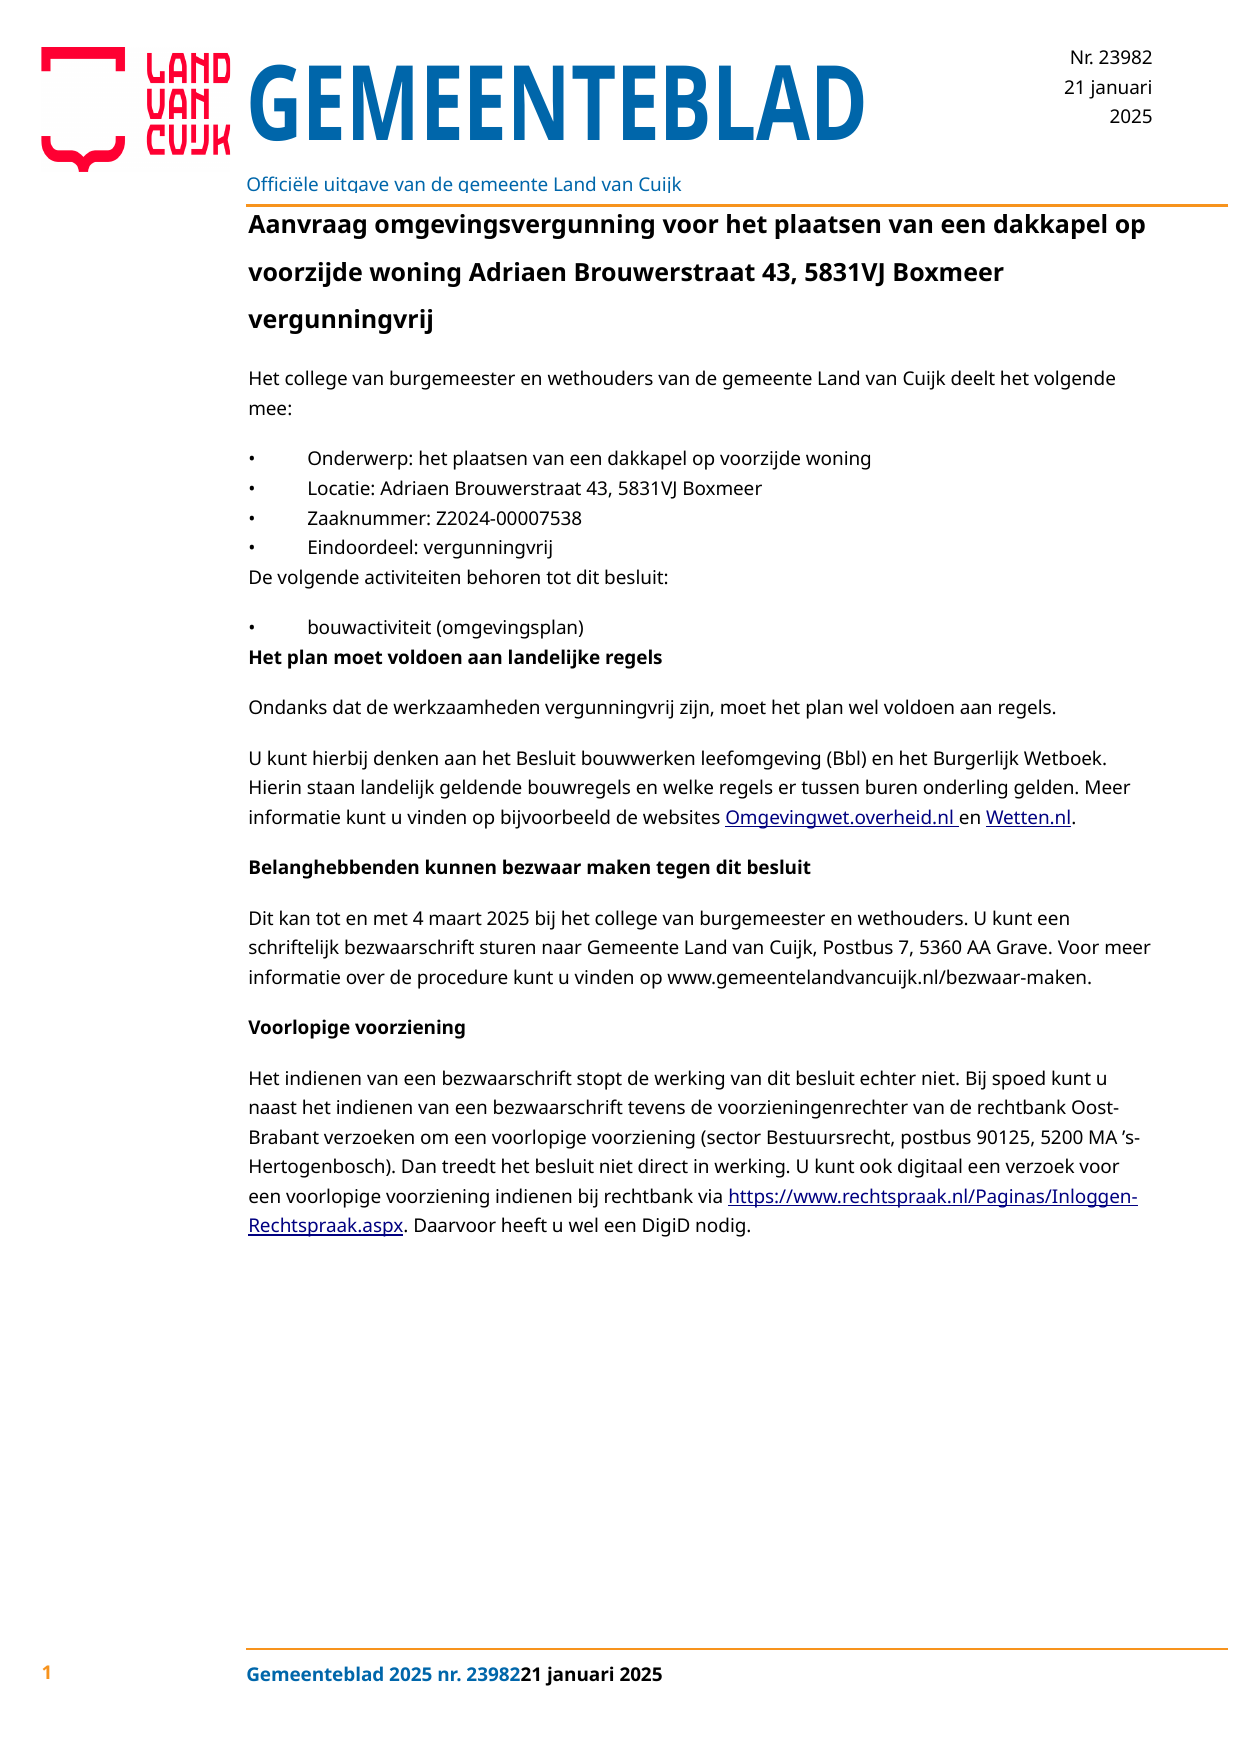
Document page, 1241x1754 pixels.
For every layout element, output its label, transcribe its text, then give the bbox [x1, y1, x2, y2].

list Onderwerp: het plaatsen van een dakkapel op voorzijde woning [248, 446, 1152, 471]
text Het plan moet voldoen aan landelijke regels [248, 644, 1152, 669]
picture [41, 47, 231, 172]
text Het college van burgemeester en wethouders van de gemeente Land van Cuijk deelt het volgende mee: [248, 366, 1152, 421]
text Dit kan tot en met 4 maart 2025 bij het college van burgemeester en wethouders. U kunt een schriftelijk bezwaarschrift sturen naar Gemeente Land van Cuijk, Postbus 7, 5360 AA Grave. Voor meer informatie over de procedure kunt u vinden op www.gemeentelandvancuijk.nl/bezwaar-maken. [248, 905, 1152, 989]
text Aanvraag omgevingsvergunning voor het plaatsen van een dakkapel op voorzijde woning Adriaen Brouwerstraat 43, 5831VJ Boxmeer vergunningvrij [248, 207, 1152, 336]
text Voorlopige voorziening [248, 1014, 1152, 1040]
list Eindoordeel: vergunningvrij [248, 534, 1152, 560]
text Het indienen van een bezwaarschrift stopt de werking van dit besluit echter niet. Bij spoed kunt u naast het indienen van een bezwaarschrift tevens de voorzieningenrechter van de rechtbank Oost-Brabant verzoeken om een voorlopige voorziening (sector Bestuursrecht, postbus 90125, 5200 MA ’s-Hertogenbosch). Dan treedt het besluit niet direct in werking. U kunt ook digitaal een verzoek voor een voorlopige voorziening indienen bij rechtbank via https://www.rechtspraak.nl/Paginas/Inloggen-Rechtspraak.aspx. Daarvoor heeft u wel een DigiD nodig. [248, 1065, 1152, 1238]
text U kunt hierbij denken aan het Besluit bouwwerken leefomgeving (Bbl) en het Burgerlijk Wetboek. Hierin staan landelijk geldende bouwregels en welke regels er tussen buren onderling gelden. Meer informatie kunt u vinden op bijvoorbeeld de websites Omgevingwet.overheid.nl en Wetten.nl. [248, 745, 1152, 829]
list bouwactiviteit (omgevingsplan) [248, 614, 1152, 640]
text De volgende activiteiten behoren tot dit besluit: [248, 564, 1152, 589]
text Belanghebbenden kunnen bezwaar maken tegen dit besluit [248, 854, 1152, 880]
list Locatie: Adriaen Brouwerstraat 43, 5831VJ Boxmeer [248, 475, 1152, 501]
text Ondanks dat de werkzaamheden vergunningvrij zijn, moet het plan wel voldoen aan regels. [248, 694, 1152, 720]
list Zaaknummer: Z2024-00007538 [248, 505, 1152, 530]
